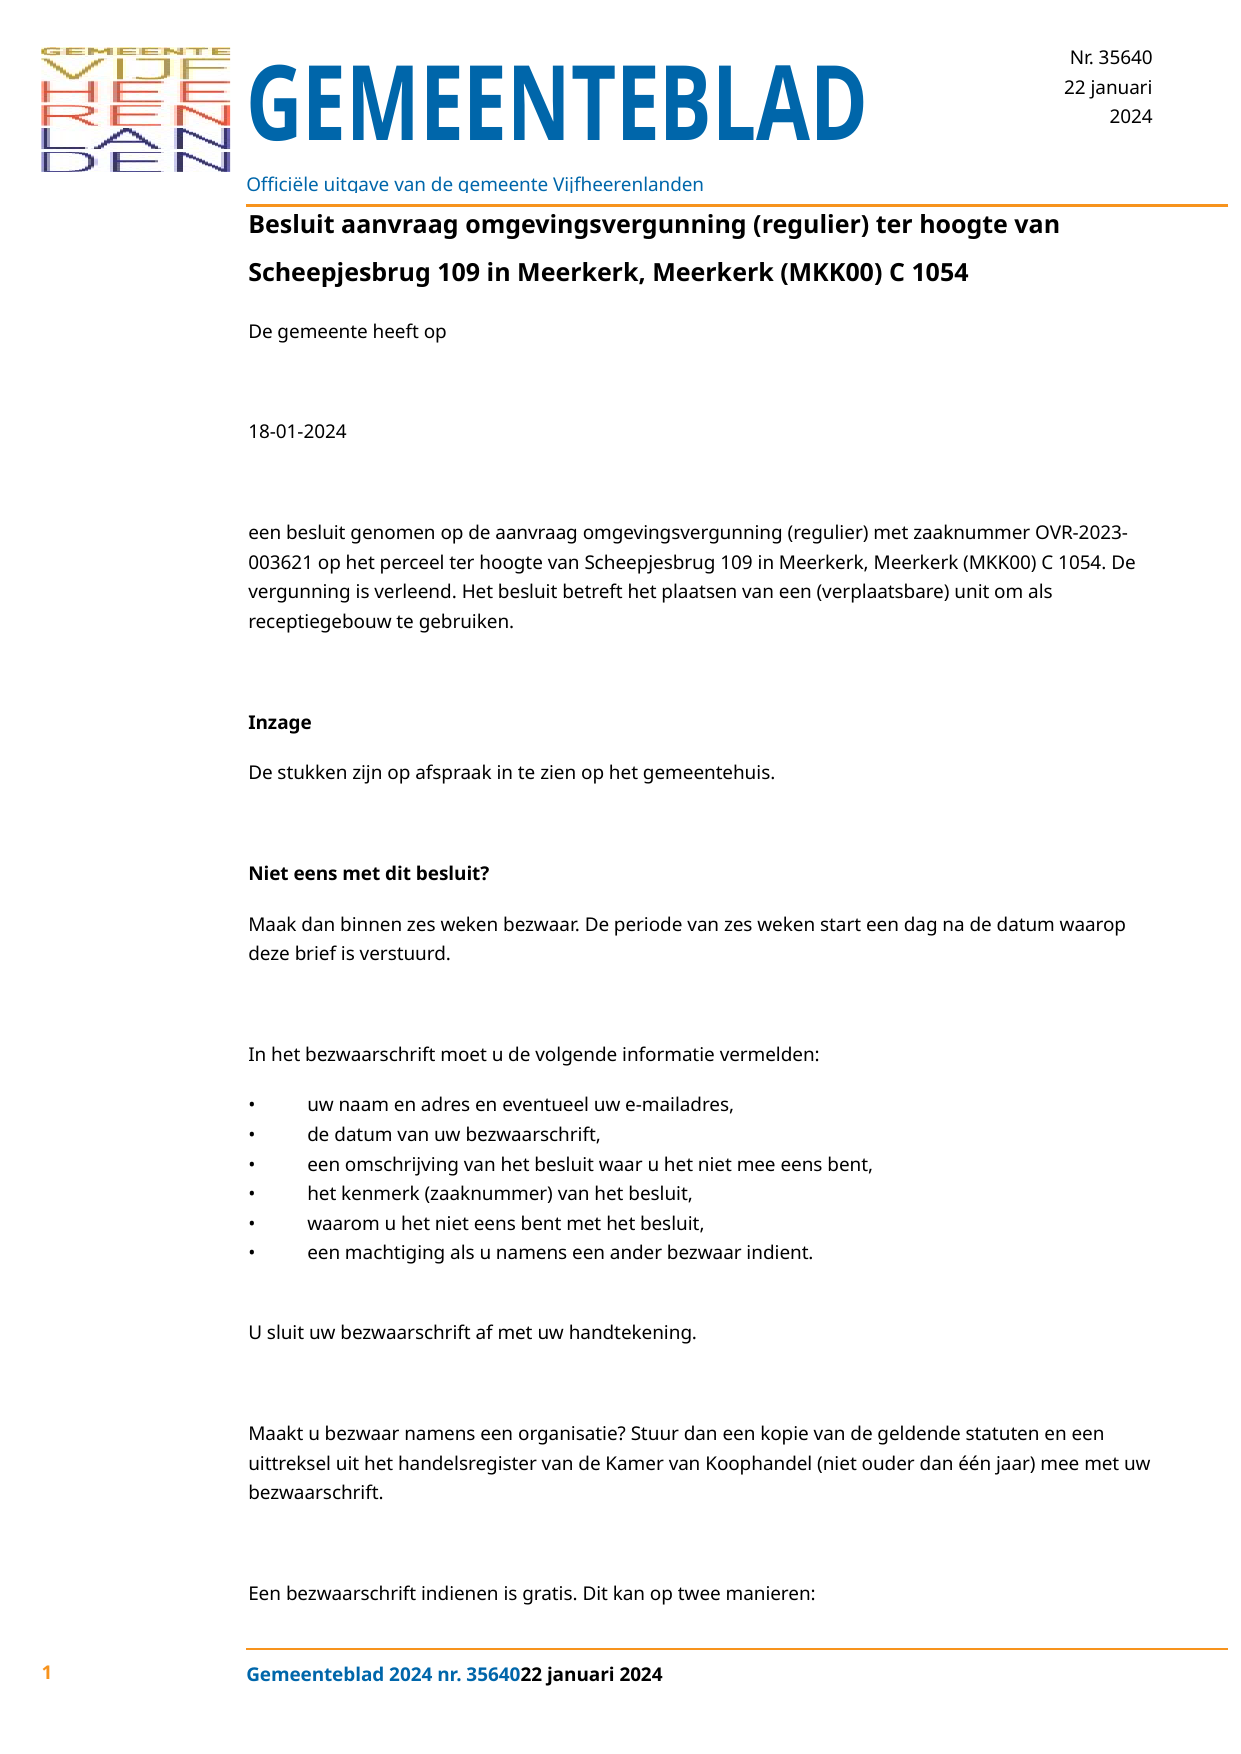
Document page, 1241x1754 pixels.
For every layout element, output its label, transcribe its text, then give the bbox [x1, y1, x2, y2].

text Niet eens met dit besluit? [248, 860, 1152, 886]
list uw naam en adres en eventueel uw e-mailadres, [248, 1092, 1152, 1117]
text Inzage [248, 709, 1152, 735]
list een machtiging als u namens een ander bezwaar indient. [248, 1239, 1152, 1265]
text U sluit uw bezwaarschrift af met uw handtekening. [248, 1319, 1152, 1345]
text 18-01-2024 [248, 419, 1152, 444]
list de datum van uw bezwaarschrift, [248, 1121, 1152, 1147]
text De stukken zijn op afspraak in te zien op het gemeentehuis. [248, 759, 1152, 785]
text Besluit aanvraag omgevingsvergunning (regulier) ter hoogte van Scheepjesbrug 109 in Meerkerk, Meerkerk (MKK00) C 1054 [248, 207, 1152, 288]
text Maak dan binnen zes weken bezwaar. De periode van zes weken start een dag na de datum waarop deze brief is verstuurd. [248, 911, 1152, 966]
text In het bezwaarschrift moet u de volgende informatie vermelden: [248, 1041, 1152, 1067]
picture [41, 47, 231, 172]
text De gemeente heeft op [248, 318, 1152, 344]
text Maakt u bezwaar namens een organisatie? Stuur dan een kopie van de geldende statuten en een uittreksel uit het handelsregister van de Kamer van Koophandel (niet ouder dan één jaar) mee met uw bezwaarschrift. [248, 1420, 1152, 1505]
list een omschrijving van het besluit waar u het niet mee eens bent, [248, 1151, 1152, 1177]
list het kenmerk (zaaknummer) van het besluit, [248, 1180, 1152, 1206]
text een besluit genomen op de aanvraag omgevingsvergunning (regulier) met zaaknummer OVR-2023-003621 op het perceel ter hoogte van Scheepjesbrug 109 in Meerkerk, Meerkerk (MKK00) C 1054. De vergunning is verleend. Het besluit betreft het plaatsen van een (verplaatsbare) unit om als receptiegebouw te gebruiken. [248, 519, 1152, 634]
list waarom u het niet eens bent met het besluit, [248, 1210, 1152, 1236]
text Een bezwaarschrift indienen is gratis. Dit kan op twee manieren: [248, 1580, 1152, 1606]
